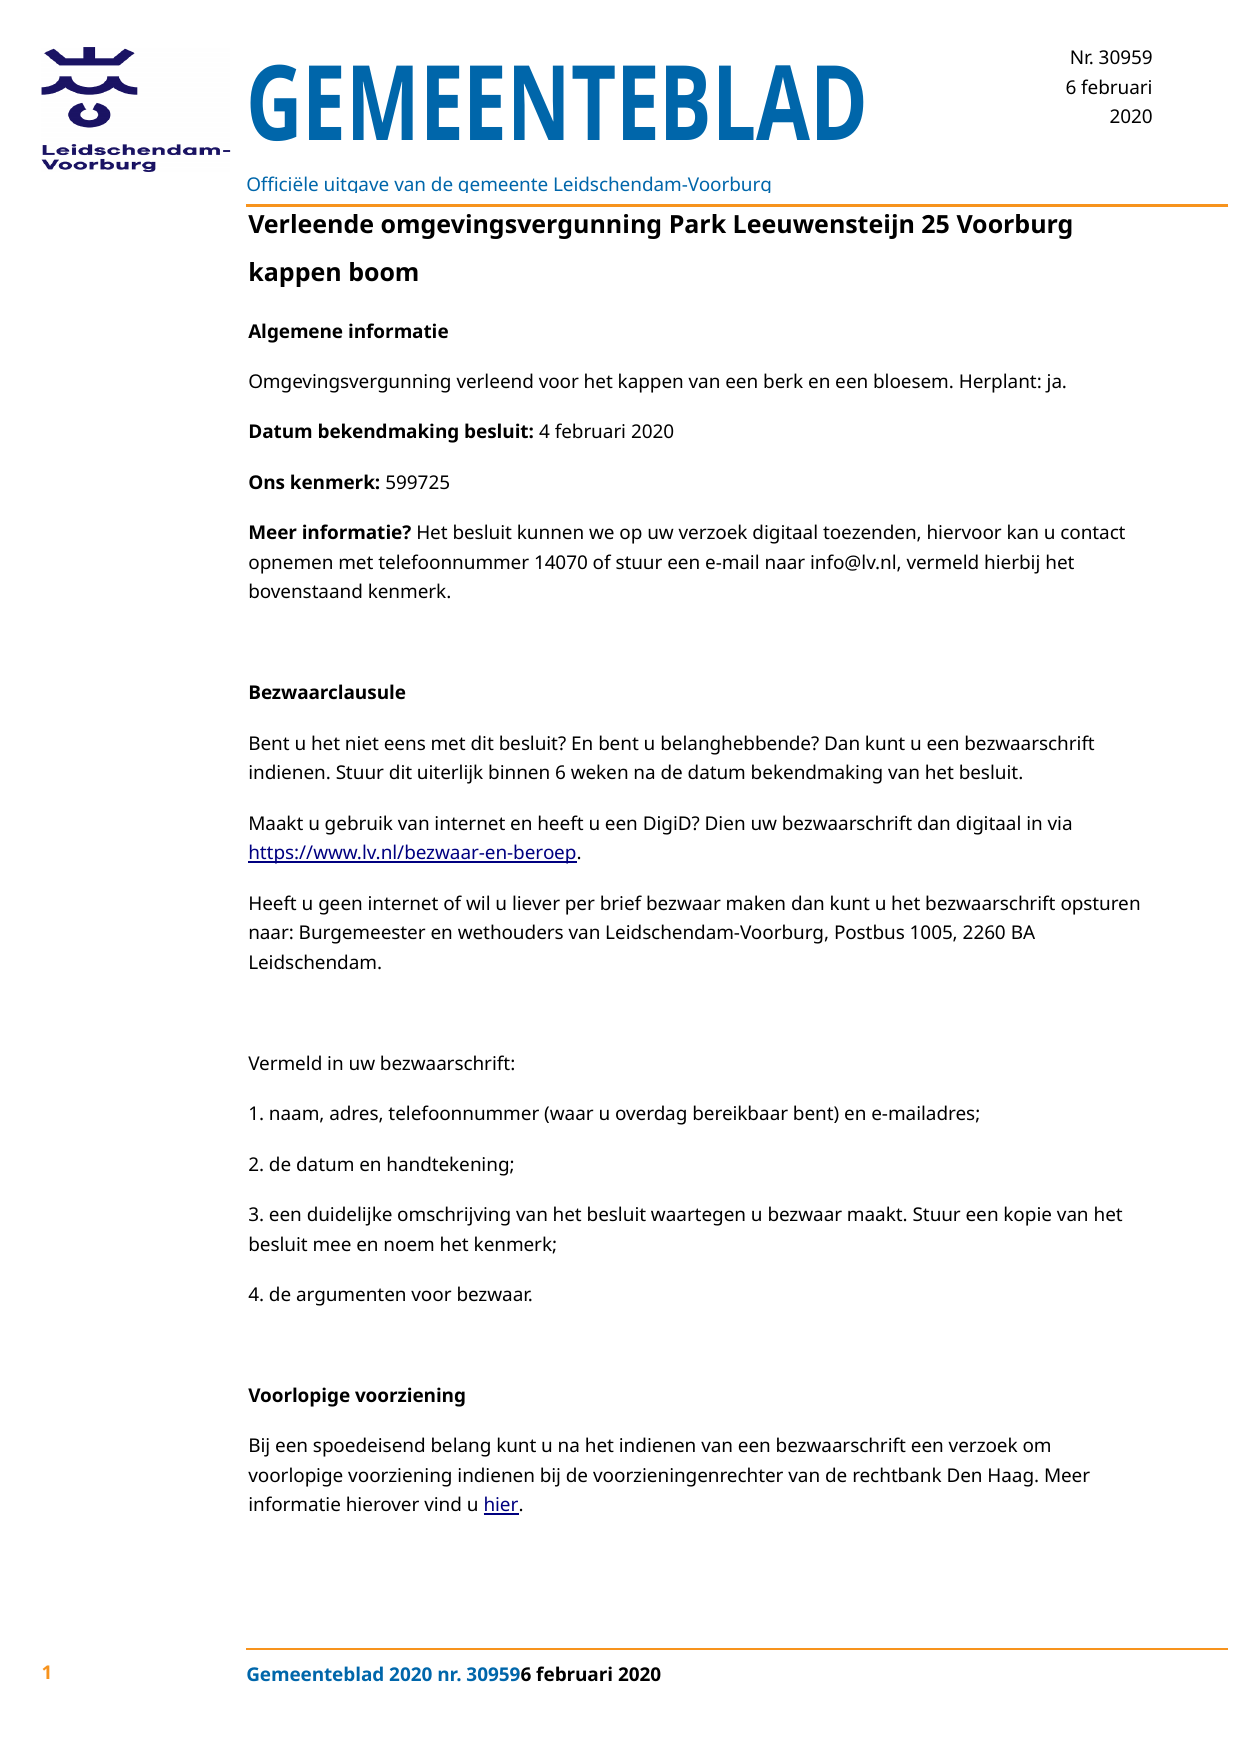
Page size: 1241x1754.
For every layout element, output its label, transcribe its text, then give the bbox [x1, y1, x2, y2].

text Ons kenmerk: 599725 [248, 469, 1152, 495]
text Heeft u geen internet of wil u liever per brief bezwaar maken dan kunt u het bezwaarschrift opsturen naar: Burgemeester en wethouders van Leidschendam-Voorburg, Postbus 1005, 2260 BA Leidschendam. [248, 890, 1152, 975]
text Vermeld in uw bezwaarschrift: [248, 1050, 1152, 1076]
text Meer informatie? Het besluit kunnen we op uw verzoek digitaal toezenden, hiervoor kan u contact opnemen met telefoonnummer 14070 of stuur een e-mail naar info@lv.nl, vermeld hierbij het bovenstaand kenmerk. [248, 519, 1152, 604]
text Datum bekendmaking besluit: 4 februari 2020 [248, 419, 1152, 444]
text 4. de argumenten voor bezwaar. [248, 1281, 1152, 1307]
text Verleende omgevingsvergunning Park Leeuwensteijn 25 Voorburg kappen boom [248, 207, 1152, 288]
text 1. naam, adres, telefoonnummer (waar u overdag bereikbaar bent) en e-mailadres; [248, 1100, 1152, 1126]
text Maakt u gebruik van internet en heeft u een DigiD? Dien uw bezwaarschrift dan digitaal in via https://www.lv.nl/bezwaar-en-beroep. [248, 810, 1152, 865]
picture [41, 47, 231, 172]
text 3. een duidelijke omschrijving van het besluit waartegen u bezwaar maakt. Stuur een kopie van het besluit mee en noem het kenmerk; [248, 1201, 1152, 1257]
text Voorlopige voorziening [248, 1382, 1152, 1408]
text Bij een spoedeisend belang kunt u na het indienen van een bezwaarschrift een verzoek om voorlopige voorziening indienen bij de voorzieningenrechter van de rechtbank Den Haag. Meer informatie hierover vind u hier. [248, 1432, 1152, 1517]
text Bent u het niet eens met dit besluit? En bent u belanghebbende? Dan kunt u een bezwaarschrift indienen. Stuur dit uiterlijk binnen 6 weken na de datum bekendmaking van het besluit. [248, 730, 1152, 785]
text Bezwaarclausule [248, 679, 1152, 705]
text 2. de datum en handtekening; [248, 1151, 1152, 1177]
text Algemene informatie [248, 318, 1152, 344]
text Omgevingsvergunning verleend voor het kappen van een berk en een bloesem. Herplant: ja. [248, 368, 1152, 394]
